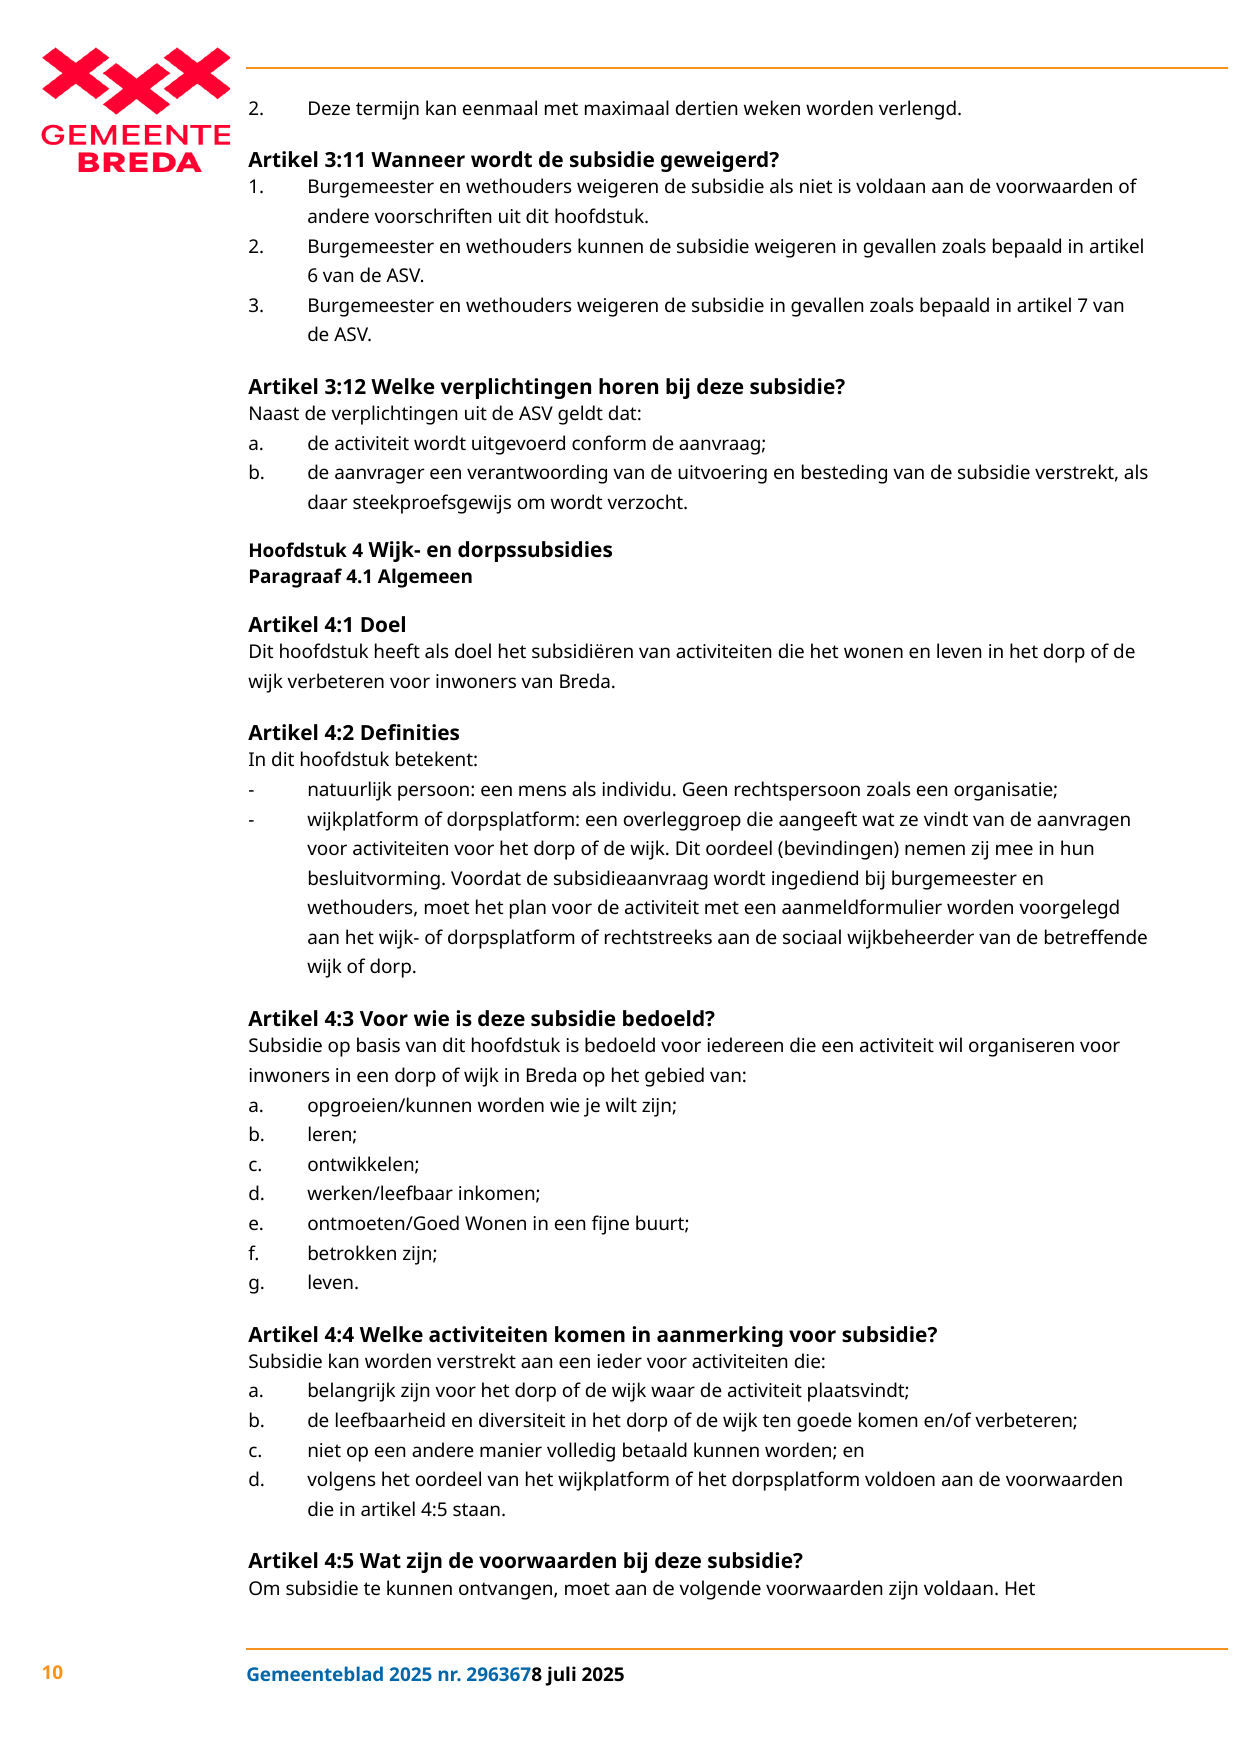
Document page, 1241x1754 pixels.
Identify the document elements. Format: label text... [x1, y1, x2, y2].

text Hoofdstuk 4 Wijk- en dorpssubsidies [248, 535, 1152, 563]
text Dit hoofdstuk heeft als doel het subsidiëren van activiteiten die het wonen en leven in het dorp of de wijk verbeteren voor inwoners van Breda. [248, 638, 1152, 693]
list ontwikkelen; [248, 1151, 1152, 1177]
list ontmoeten/Goed Wonen in een fijne buurt; [248, 1210, 1152, 1236]
list leren; [248, 1121, 1152, 1147]
text Artikel 3:11 Wanneer wordt de subsidie geweigerd? [248, 145, 1152, 174]
text Subsidie op basis van dit hoofdstuk is bedoeld voor iedereen die een activiteit wil organiseren voor inwoners in een dorp of wijk in Breda op het gebied van: [248, 1033, 1152, 1088]
list volgens het oordeel van het wijkplatform of het dorpsplatform voldoen aan de voorwaarden die in artikel 4:5 staan. [248, 1466, 1152, 1522]
text Artikel 4:4 Welke activiteiten komen in aanmerking voor subsidie? [248, 1320, 1152, 1348]
list wijkplatform of dorpsplatform: een overleggroep die aangeeft wat ze vindt van de aanvragen voor activiteiten voor het dorp of de wijk. Dit oordeel (bevindingen) nemen zij mee in hun besluitvorming. Voordat de subsidieaanvraag wordt ingediend bij burgemeester en wethouders, moet het plan voor de activiteit met een aanmeldformulier worden voorgelegd aan het wijk- of dorpsplatform of rechtstreeks aan de sociaal wijkbeheerder van de betreffende wijk of dorp. [248, 806, 1152, 979]
text Artikel 4:1 Doel [248, 610, 1152, 638]
text Om subsidie te kunnen ontvangen, moet aan de volgende voorwaarden zijn voldaan. Het [248, 1575, 1152, 1601]
text In dit hoofdstuk betekent: [248, 747, 1152, 772]
text Artikel 4:3 Voor wie is deze subsidie bedoeld? [248, 1004, 1152, 1033]
list Burgemeester en wethouders weigeren de subsidie als niet is voldaan aan de voorwaarden of andere voorschriften uit dit hoofdstuk. [248, 174, 1152, 229]
list de leefbaarheid en diversiteit in het dorp of de wijk ten goede komen en/of verbeteren; [248, 1407, 1152, 1433]
text Artikel 4:2 Definities [248, 718, 1152, 747]
list opgroeien/kunnen worden wie je wilt zijn; [248, 1092, 1152, 1117]
picture [41, 47, 231, 172]
list de aanvrager een verantwoording van de uitvoering en besteding van de subsidie verstrekt, als daar steekproefsgewijs om wordt verzocht. [248, 459, 1152, 515]
text Artikel 4:5 Wat zijn de voorwaarden bij deze subsidie? [248, 1546, 1152, 1575]
list natuurlijk persoon: een mens als individu. Geen rechtspersoon zoals een organisatie; [248, 776, 1152, 802]
text Artikel 3:12 Welke verplichtingen horen bij deze subsidie? [248, 372, 1152, 400]
list belangrijk zijn voor het dorp of de wijk waar de activiteit plaatsvindt; [248, 1378, 1152, 1403]
list leven. [248, 1269, 1152, 1295]
list Burgemeester en wethouders kunnen de subsidie weigeren in gevallen zoals bepaald in artikel 6 van de ASV. [248, 233, 1152, 288]
text Subsidie kan worden verstrekt aan een ieder voor activiteiten die: [248, 1348, 1152, 1374]
list Burgemeester en wethouders weigeren de subsidie in gevallen zoals bepaald in artikel 7 van de ASV. [248, 292, 1152, 347]
list betrokken zijn; [248, 1240, 1152, 1265]
text Naast de verplichtingen uit de ASV geldt dat: [248, 400, 1152, 426]
list de activiteit wordt uitgevoerd conform de aanvraag; [248, 430, 1152, 456]
text Paragraaf 4.1 Algemeen [248, 563, 1152, 589]
list Deze termijn kan eenmaal met maximaal dertien weken worden verlengd. [248, 95, 1152, 121]
list werken/leefbaar inkomen; [248, 1181, 1152, 1206]
list niet op een andere manier volledig betaald kunnen worden; en [248, 1437, 1152, 1463]
